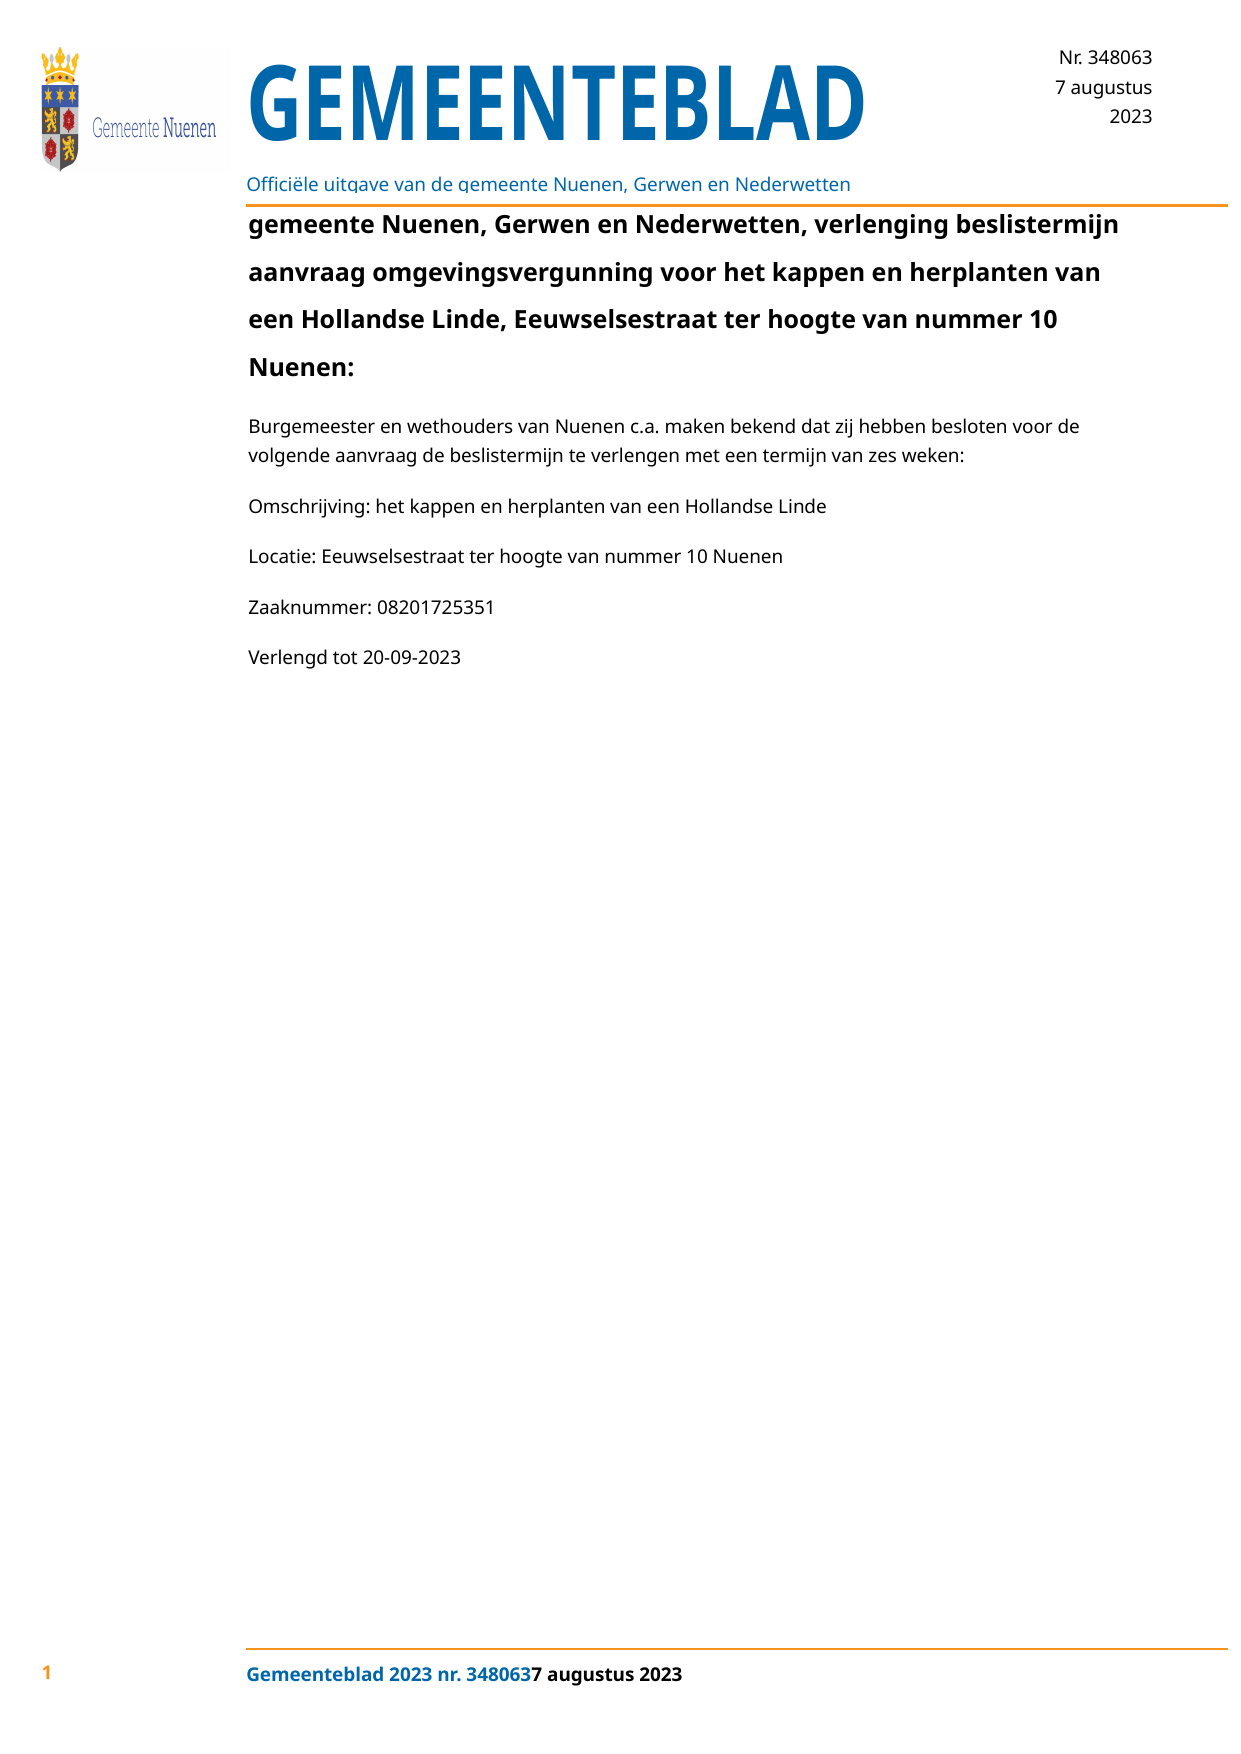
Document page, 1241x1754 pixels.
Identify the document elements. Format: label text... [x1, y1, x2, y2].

text Omschrijving: het kappen en herplanten van een Hollandse Linde [248, 493, 1152, 519]
text gemeente Nuenen, Gerwen en Nederwetten, verlenging beslistermijn aanvraag omgevingsvergunning voor het kappen en herplanten van een Hollandse Linde, Eeuwselsestraat ter hoogte van nummer 10 Nuenen: [248, 207, 1152, 384]
picture [41, 47, 231, 172]
text Burgemeester en wethouders van Nuenen c.a. maken bekend dat zij hebben besloten voor de volgende aanvraag de beslistermijn te verlengen met een termijn van zes weken: [248, 413, 1152, 468]
text Zaaknummer: 08201725351 [248, 594, 1152, 620]
text Verlengd tot 20-09-2023 [248, 644, 1152, 670]
text Locatie: Eeuwselsestraat ter hoogte van nummer 10 Nuenen [248, 543, 1152, 569]
